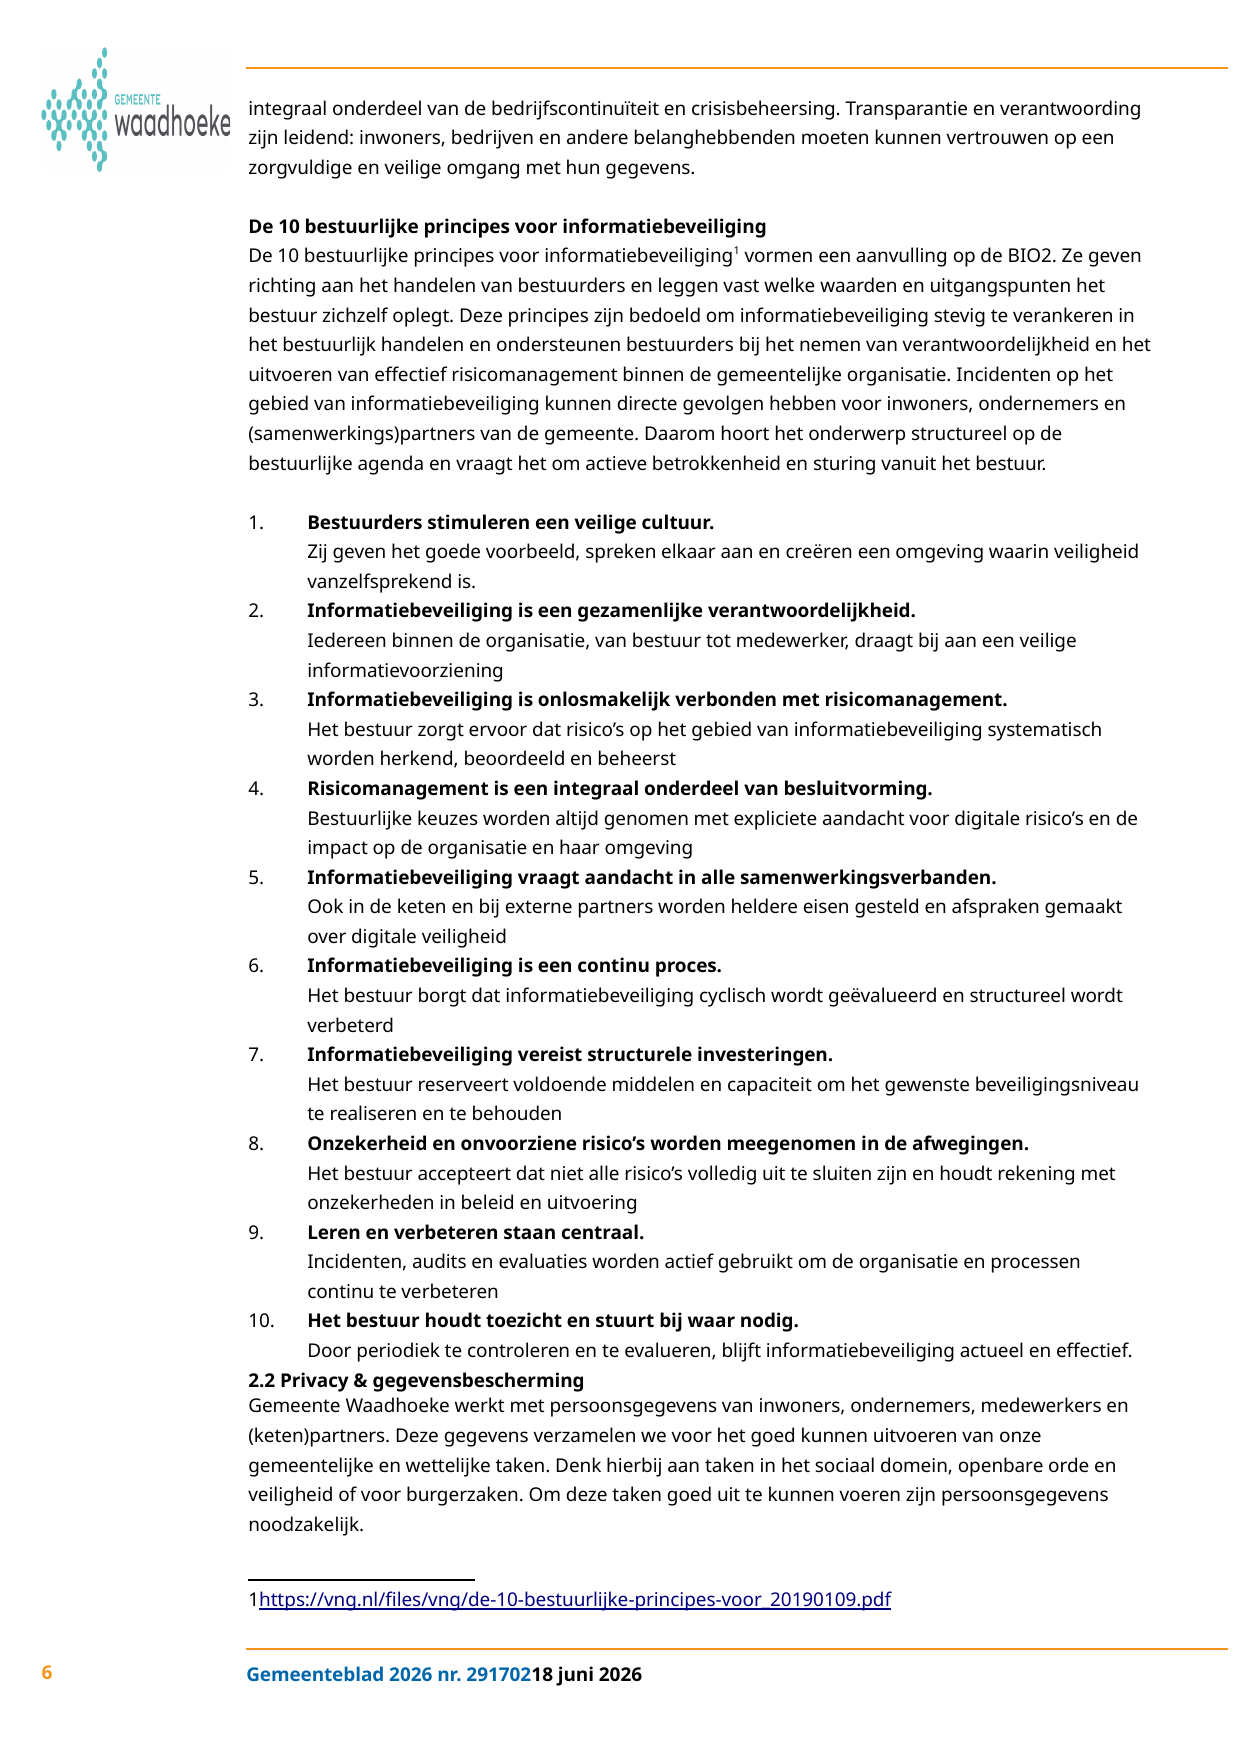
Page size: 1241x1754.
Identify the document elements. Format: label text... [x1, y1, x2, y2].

text De 10 bestuurlijke principes voor informatiebeveiliging vormen een aanvulling op de BIO2. Ze geven richting aan het handelen van bestuurders en leggen vast welke waarden en uitgangspunten het bestuur zichzelf oplegt. Deze principes zijn bedoeld om informatiebeveiliging stevig te verankeren in het bestuurlijk handelen en ondersteunen bestuurders bij het nemen van verantwoordelijkheid en het uitvoeren van effectief risicomanagement binnen de gemeentelijke organisatie. Incidenten op het gebied van informatiebeveiliging kunnen directe gevolgen hebben voor inwoners, ondernemers en (samenwerkings)partners van de gemeente. Daarom hoort het onderwerp structureel op de bestuurlijke agenda en vraagt het om actieve betrokkenheid en sturing vanuit het bestuur. [248, 243, 1152, 476]
list Onzekerheid en onvoorziene risico’s worden meegenomen in de afwegingen. [248, 1130, 1152, 1156]
list Bestuurlijke keuzes worden altijd genomen met expliciete aandacht voor digitale risico’s en de impact op de organisatie en haar omgeving [248, 805, 1152, 860]
text https://vng.nl/files/vng/de-10-bestuurlijke-principes-voor_20190109.pdf [248, 1586, 1152, 1612]
text De 10 bestuurlijke principes voor informatiebeveiliging [248, 213, 1152, 239]
text Gemeente Waadhoeke werkt met persoonsgegevens van inwoners, ondernemers, medewerkers en (keten)partners. Deze gegevens verzamelen we voor het goed kunnen uitvoeren van onze gemeentelijke en wettelijke taken. Denk hierbij aan taken in het sociaal domein, openbare orde en veiligheid of voor burgerzaken. Om deze taken goed uit te kunnen voeren zijn persoonsgegevens noodzakelijk. [248, 1393, 1152, 1537]
list Informatiebeveiliging vereist structurele investeringen. [248, 1041, 1152, 1067]
list Zij geven het goede voorbeeld, spreken elkaar aan en creëren een omgeving waarin veiligheid vanzelfsprekend is. [248, 538, 1152, 594]
text 2.2 Privacy & gegevensbescherming [248, 1367, 1152, 1393]
list Incidenten, audits en evaluaties worden actief gebruikt om de organisatie en processen continu te verbeteren [248, 1248, 1152, 1304]
list Informatiebeveiliging is een gezamenlijke verantwoordelijkheid. [248, 598, 1152, 623]
list Bestuurders stimuleren een veilige cultuur. [248, 509, 1152, 535]
list Informatiebeveiliging is een continu proces. [248, 953, 1152, 978]
list Informatiebeveiliging vraagt aandacht in alle samenwerkingsverbanden. [248, 864, 1152, 890]
picture [41, 47, 231, 172]
list Door periodiek te controleren en te evalueren, blijft informatiebeveiliging actueel en effectief. [248, 1337, 1152, 1363]
list Het bestuur reserveert voldoende middelen en capaciteit om het gewenste beveiligingsniveau te realiseren en te behouden [248, 1071, 1152, 1126]
list Ook in de keten en bij externe partners worden heldere eisen gesteld en afspraken gemaakt over digitale veiligheid [248, 893, 1152, 949]
list Informatiebeveiliging is onlosmakelijk verbonden met risicomanagement. [248, 686, 1152, 712]
list Leren en verbeteren staan centraal. [248, 1219, 1152, 1245]
list Het bestuur zorgt ervoor dat risico’s op het gebied van informatiebeveiliging systematisch worden herkend, beoordeeld en beheerst [248, 716, 1152, 771]
text integraal onderdeel van de bedrijfscontinuïteit en crisisbeheersing. Transparantie en verantwoording zijn leidend: inwoners, bedrijven en andere belanghebbenden moeten kunnen vertrouwen op een zorgvuldige en veilige omgang met hun gegevens. [248, 95, 1152, 180]
list Het bestuur borgt dat informatiebeveiliging cyclisch wordt geëvalueerd en structureel wordt verbeterd [248, 982, 1152, 1038]
list Risicomanagement is een integraal onderdeel van besluitvorming. [248, 775, 1152, 801]
list Iedereen binnen de organisatie, van bestuur tot medewerker, draagt bij aan een veilige informatievoorziening [248, 627, 1152, 683]
list Het bestuur accepteert dat niet alle risico’s volledig uit te sluiten zijn en houdt rekening met onzekerheden in beleid en uitvoering [248, 1160, 1152, 1215]
list Het bestuur houdt toezicht en stuurt bij waar nodig. [248, 1308, 1152, 1333]
